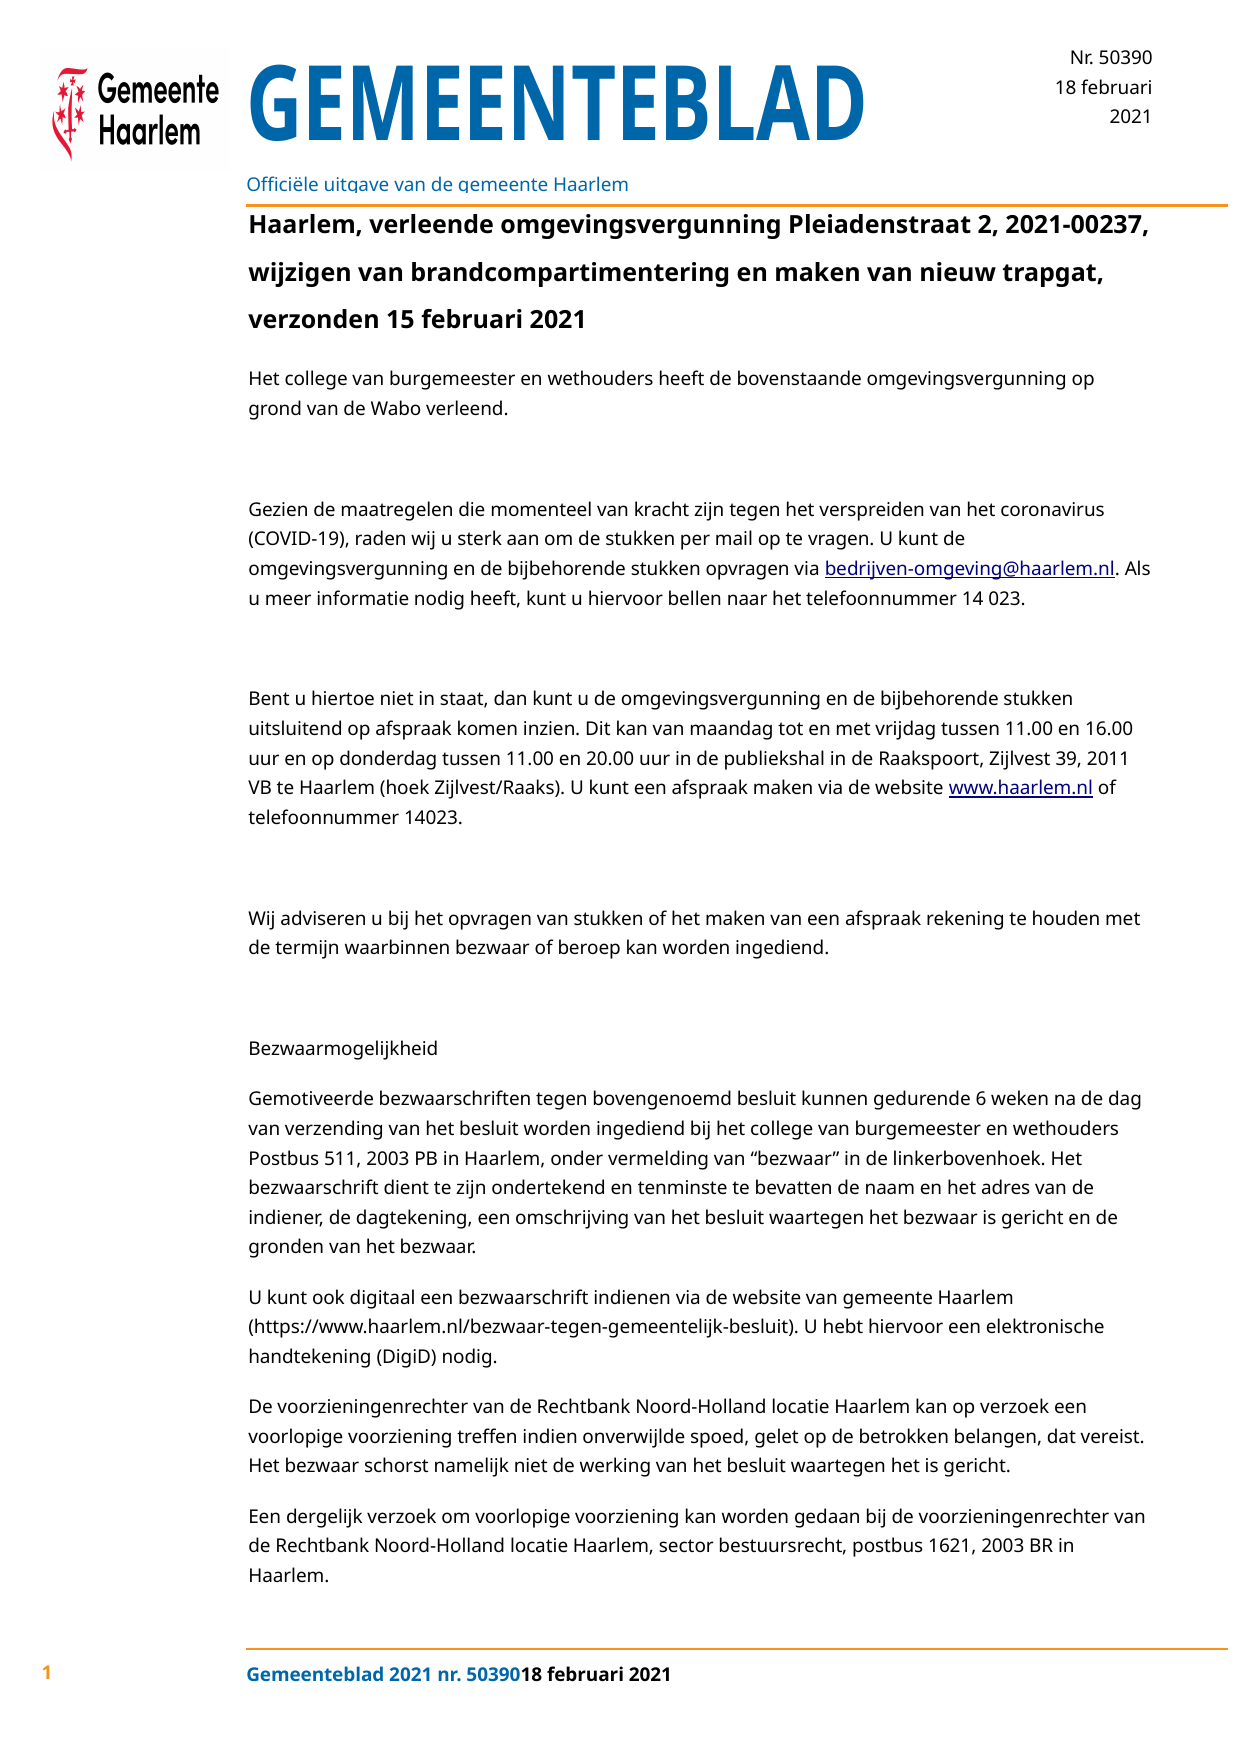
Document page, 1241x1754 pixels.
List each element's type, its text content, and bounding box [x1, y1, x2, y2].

text De voorzieningenrechter van de Rechtbank Noord-Holland locatie Haarlem kan op verzoek een voorlopige voorziening treffen indien onverwijlde spoed, gelet op de betrokken belangen, dat vereist. Het bezwaar schorst namelijk niet de werking van het besluit waartegen het is gericht. [248, 1393, 1152, 1478]
text Bent u hiertoe niet in staat, dan kunt u de omgevingsvergunning en de bijbehorende stukken uitsluitend op afspraak komen inzien. Dit kan van maandag tot en met vrijdag tussen 11.00 en 16.00 uur en op donderdag tussen 11.00 en 20.00 uur in de publiekshal in de Raakspoort, Zijlvest 39, 2011 VB te Haarlem (hoek Zijlvest/Raaks). U kunt een afspraak maken via de website www.haarlem.nl of telefoonnummer 14023. [248, 686, 1152, 829]
text Een dergelijk verzoek om voorlopige voorziening kan worden gedaan bij de voorzieningenrechter van de Rechtbank Noord-Holland locatie Haarlem, sector bestuursrecht, postbus 1621, 2003 BR in Haarlem. [248, 1503, 1152, 1588]
text Gemotiveerde bezwaarschriften tegen bovengenoemd besluit kunnen gedurende 6 weken na de dag van verzending van het besluit worden ingediend bij het college van burgemeester en wethouders Postbus 511, 2003 PB in Haarlem, onder vermelding van “bezwaar” in de linkerbovenhoek. Het bezwaarschrift dient te zijn ondertekend en tenminste te bevatten de naam en het adres van de indiener, de dagtekening, een omschrijving van het besluit waartegen het bezwaar is gericht en de gronden van het bezwaar. [248, 1086, 1152, 1259]
text Wij adviseren u bij het opvragen van stukken of het maken van een afspraak rekening te houden met de termijn waarbinnen bezwaar of beroep kan worden ingediend. [248, 905, 1152, 960]
text Bezwaarmogelijkheid [248, 1035, 1152, 1061]
text Het college van burgemeester en wethouders heeft de bovenstaande omgevingsvergunning op grond van de Wabo verleend. [248, 366, 1152, 421]
text Haarlem, verleende omgevingsvergunning Pleiadenstraat 2, 2021-00237, wijzigen van brandcompartimentering en maken van nieuw trapgat, verzonden 15 februari 2021 [248, 207, 1152, 336]
picture [41, 47, 231, 172]
text Gezien de maatregelen die momenteel van kracht zijn tegen het verspreiden van het coronavirus (COVID-19), raden wij u sterk aan om de stukken per mail op te vragen. U kunt de omgevingsvergunning en de bijbehorende stukken opvragen via bedrijven-omgeving@haarlem.nl. Als u meer informatie nodig heeft, kunt u hiervoor bellen naar het telefoonnummer 14 023. [248, 496, 1152, 610]
text U kunt ook digitaal een bezwaarschrift indienen via de website van gemeente Haarlem (https://www.haarlem.nl/bezwaar-tegen-gemeentelijk-besluit). U hebt hiervoor een elektronische handtekening (DigiD) nodig. [248, 1284, 1152, 1369]
